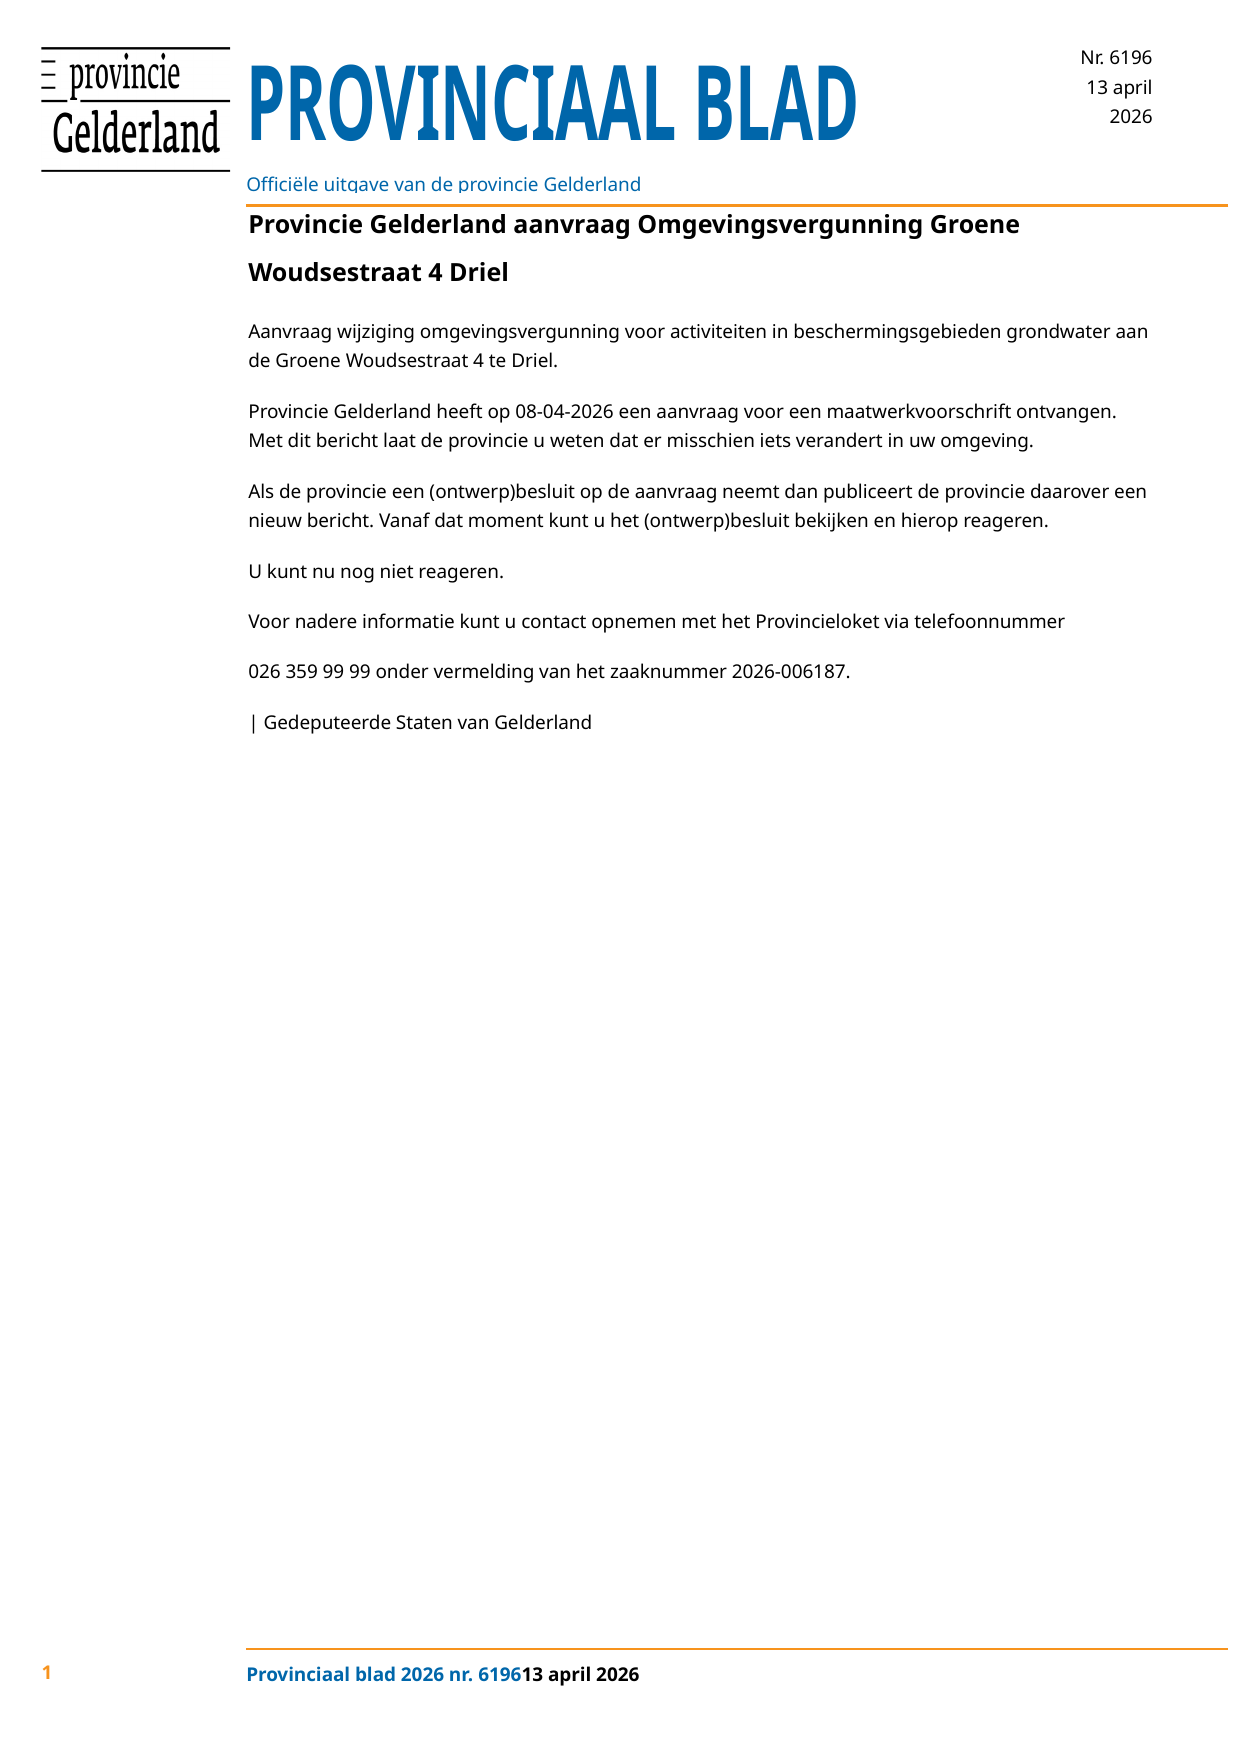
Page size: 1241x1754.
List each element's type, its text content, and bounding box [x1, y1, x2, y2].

text U kunt nu nog niet reageren. [248, 558, 1152, 584]
text Voor nadere informatie kunt u contact opnemen met het Provincieloket via telefoonnummer [248, 608, 1152, 634]
text Als de provincie een (ontwerp)besluit op de aanvraag neemt dan publiceert de provincie daarover een nieuw bericht. Vanaf dat moment kunt u het (ontwerp)besluit bekijken en hierop reageren. [248, 478, 1152, 533]
picture [41, 47, 231, 172]
text 026 359 99 99 onder vermelding van het zaaknummer 2026-006187. [248, 659, 1152, 684]
text Provincie Gelderland heeft op 08-04-2026 een aanvraag voor een maatwerkvoorschrift ontvangen. Met dit bericht laat de provincie u weten dat er misschien iets verandert in uw omgeving. [248, 398, 1152, 453]
text Provincie Gelderland aanvraag Omgevingsvergunning Groene Woudsestraat 4 Driel [248, 207, 1152, 288]
text Aanvraag wijziging omgevingsvergunning voor activiteiten in beschermingsgebieden grondwater aan de Groene Woudsestraat 4 te Driel. [248, 318, 1152, 373]
text | Gedeputeerde Staten van Gelderland [248, 709, 1152, 735]
